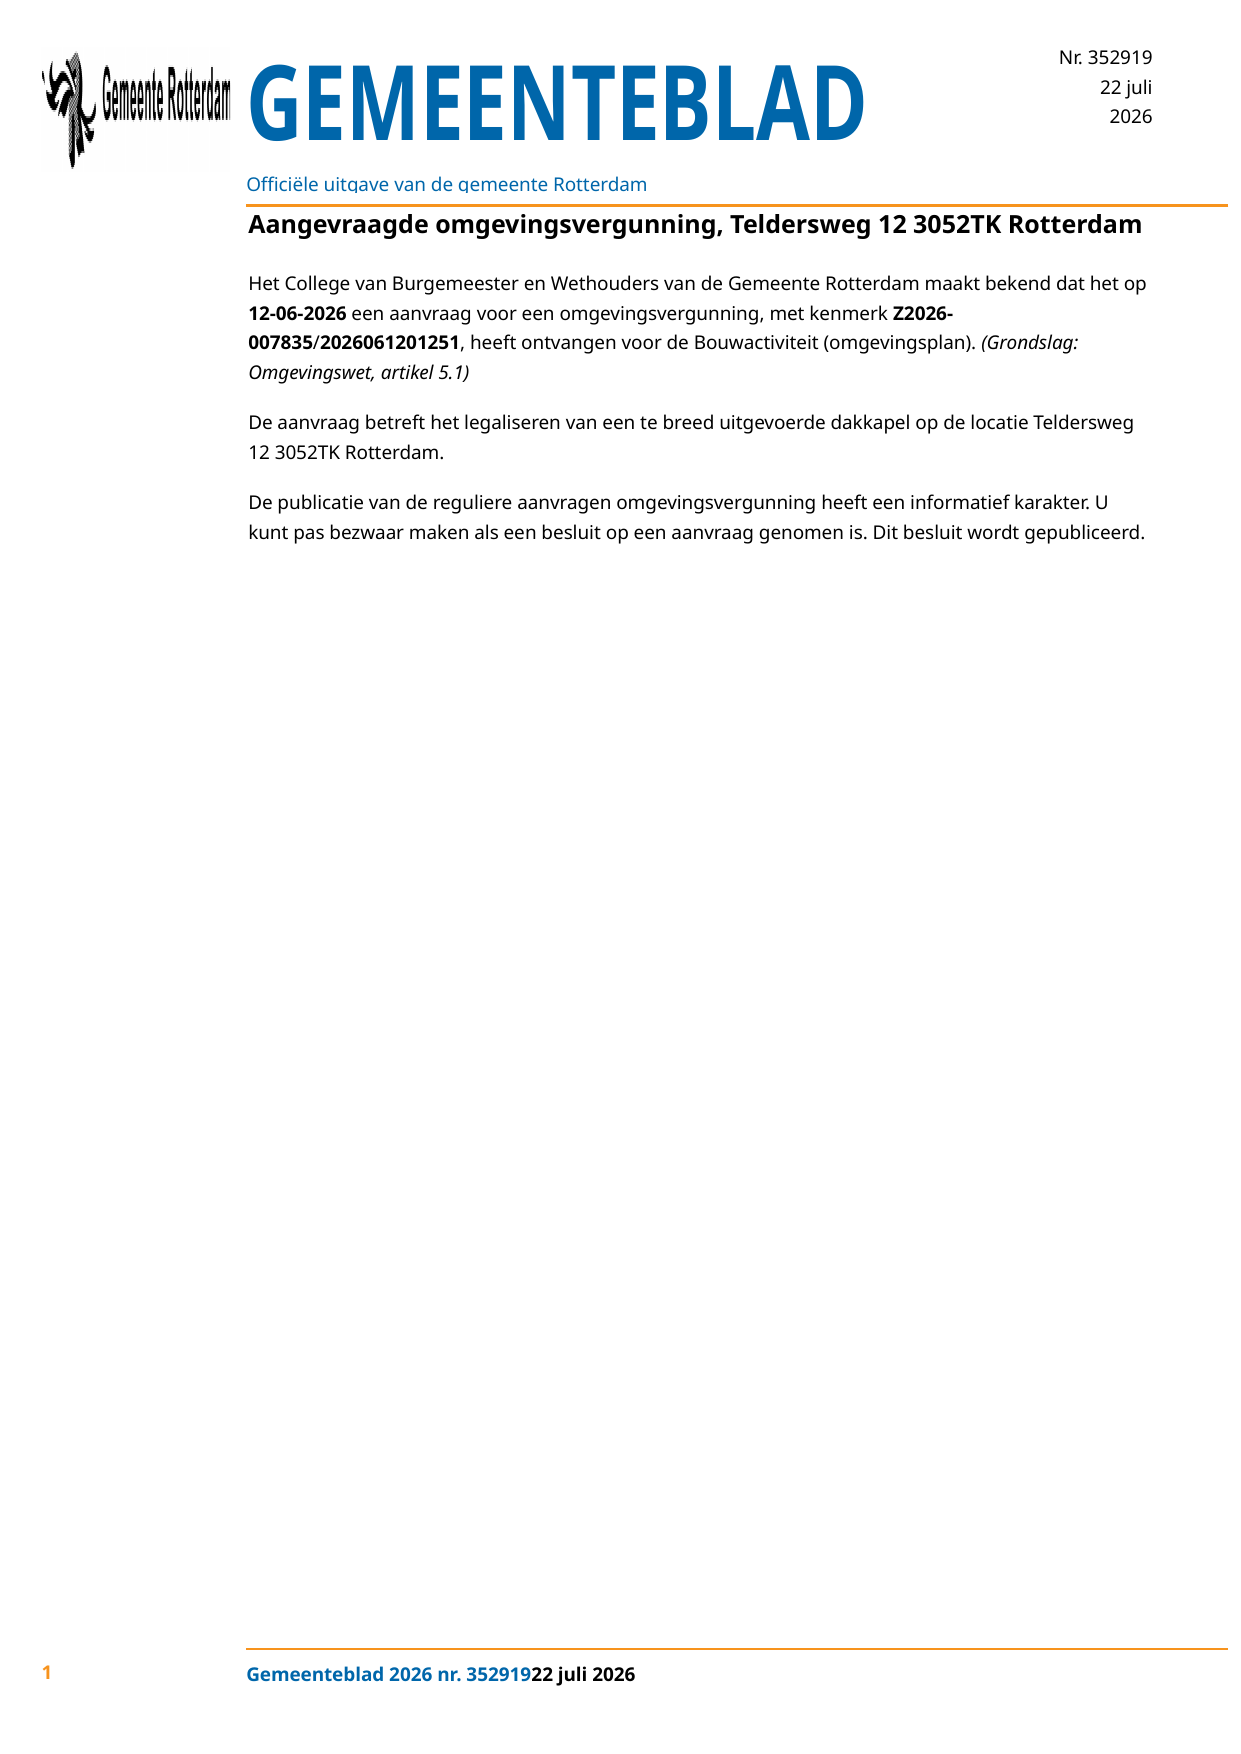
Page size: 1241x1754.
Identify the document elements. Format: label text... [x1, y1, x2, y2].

text Het College van Burgemeester en Wethouders van de Gemeente Rotterdam maakt bekend dat het op 12-06-2026 een aanvraag voor een omgevingsvergunning, met kenmerk Z2026-007835/2026061201251, heeft ontvangen voor de Bouwactiviteit (omgevingsplan). (Grondslag: Omgevingswet, artikel 5.1) [248, 270, 1152, 385]
text De aanvraag betreft het legaliseren van een te breed uitgevoerde dakkapel op de locatie Teldersweg 12 3052TK Rotterdam. [248, 409, 1152, 465]
picture [41, 47, 231, 172]
text De publicatie van de reguliere aanvragen omgevingsvergunning heeft een informatief karakter. U kunt pas bezwaar maken als een besluit op een aanvraag genomen is. Dit besluit wordt gepubliceerd. [248, 489, 1152, 545]
text Aangevraagde omgevingsvergunning, Teldersweg 12 3052TK Rotterdam [248, 207, 1152, 241]
